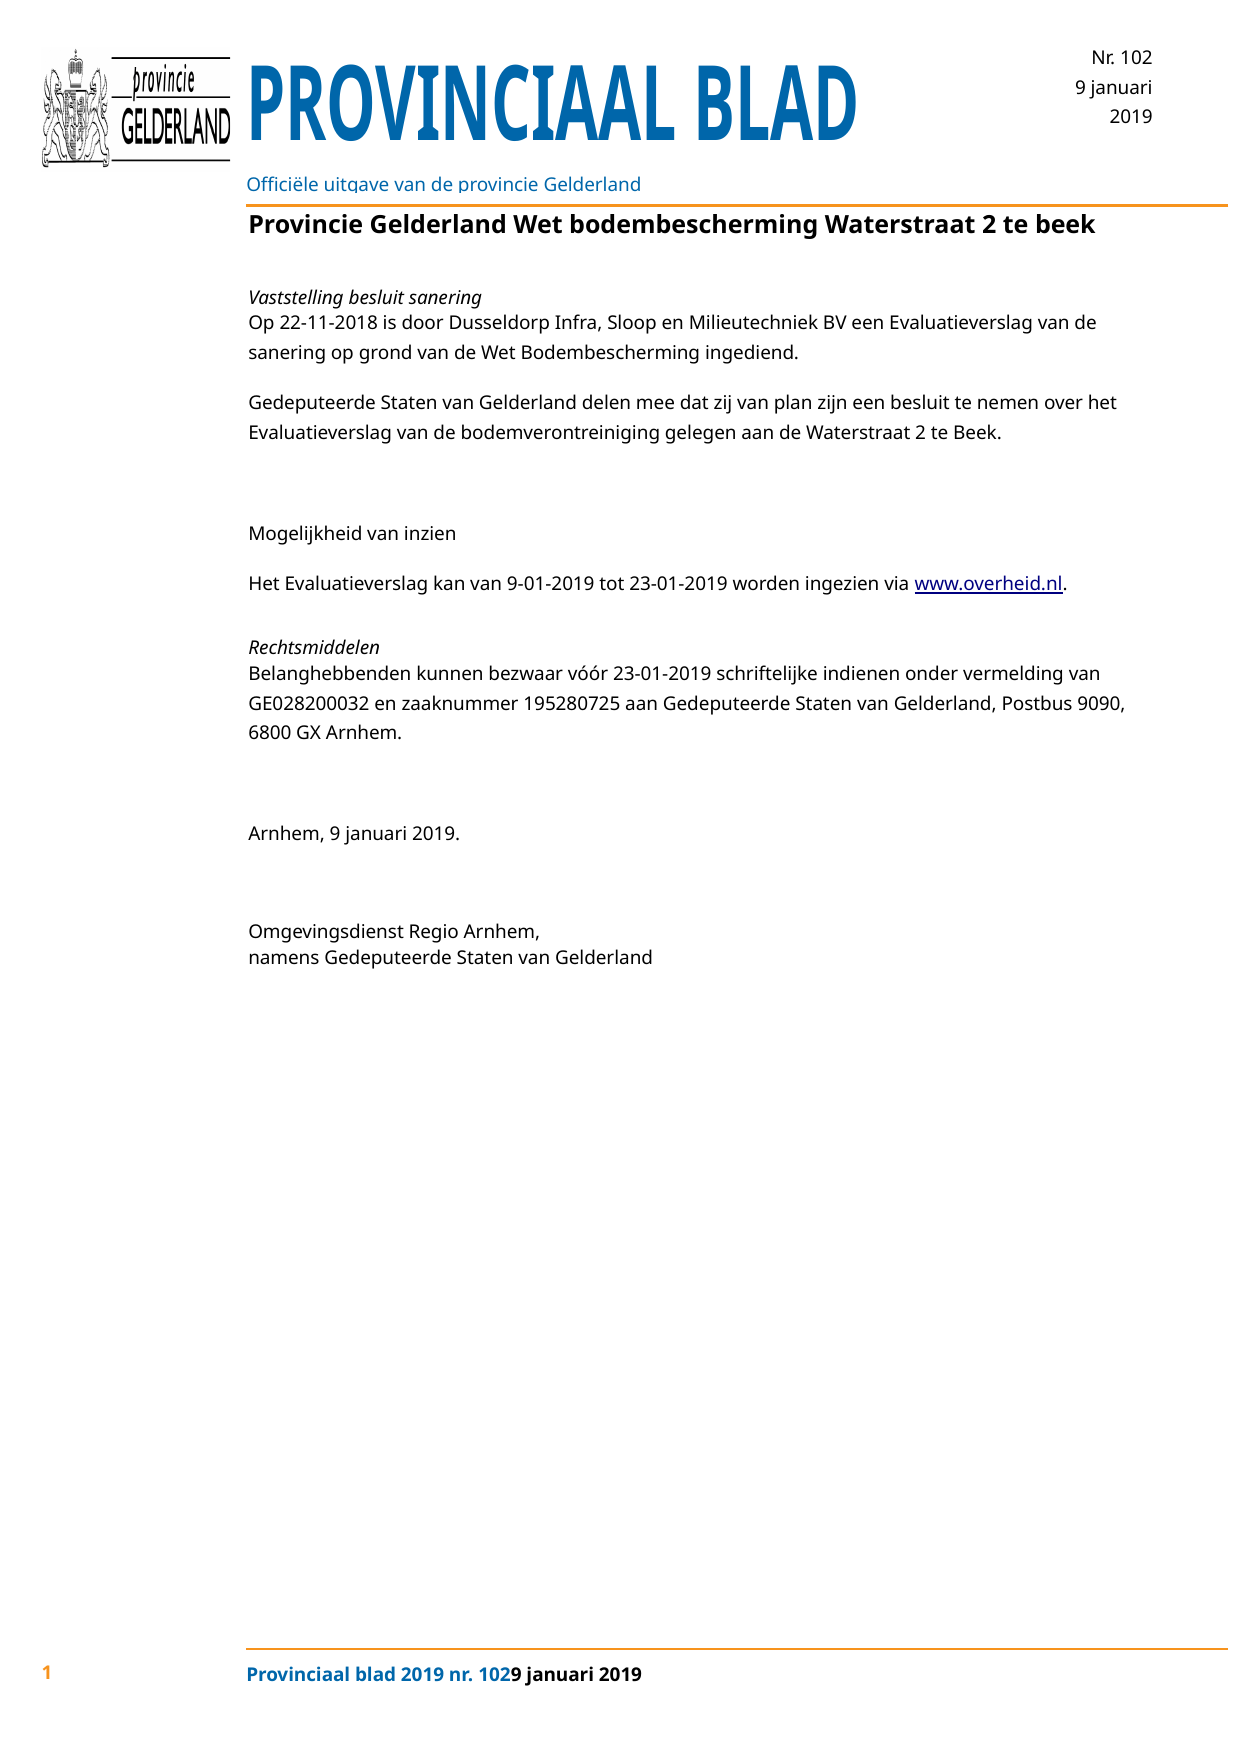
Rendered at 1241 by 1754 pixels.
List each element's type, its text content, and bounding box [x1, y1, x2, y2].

text Gedeputeerde Staten van Gelderland delen mee dat zij van plan zijn een besluit te nemen over het Evaluatieverslag van de bodemverontreiniging gelegen aan de Waterstraat 2 te Beek. [248, 389, 1152, 445]
text Provincie Gelderland Wet bodembescherming Waterstraat 2 te beek [248, 207, 1152, 241]
picture [41, 47, 231, 172]
text Mogelijkheid van inzien [248, 520, 1152, 546]
text Vaststelling besluit sanering [248, 284, 1152, 309]
text Arnhem, 9 januari 2019. [248, 820, 1152, 846]
text Omgevingsdienst Regio Arnhem, [248, 918, 1152, 944]
text Belanghebbenden kunnen bezwaar vóór 23-01-2019 schriftelijke indienen onder vermelding van GE028200032 en zaaknummer 195280725 aan Gedeputeerde Staten van Gelderland, Postbus 9090, 6800 GX Arnhem. [248, 660, 1152, 745]
text namens Gedeputeerde Staten van Gelderland [248, 944, 1152, 970]
text Rechtsmiddelen [248, 634, 1152, 660]
text Op 22-11-2018 is door Dusseldorp Infra, Sloop en Milieutechniek BV een Evaluatieverslag van de sanering op grond van de Wet Bodembescherming ingediend. [248, 309, 1152, 365]
text Het Evaluatieverslag kan van 9-01-2019 tot 23-01-2019 worden ingezien via www.overheid.nl. [248, 570, 1152, 596]
